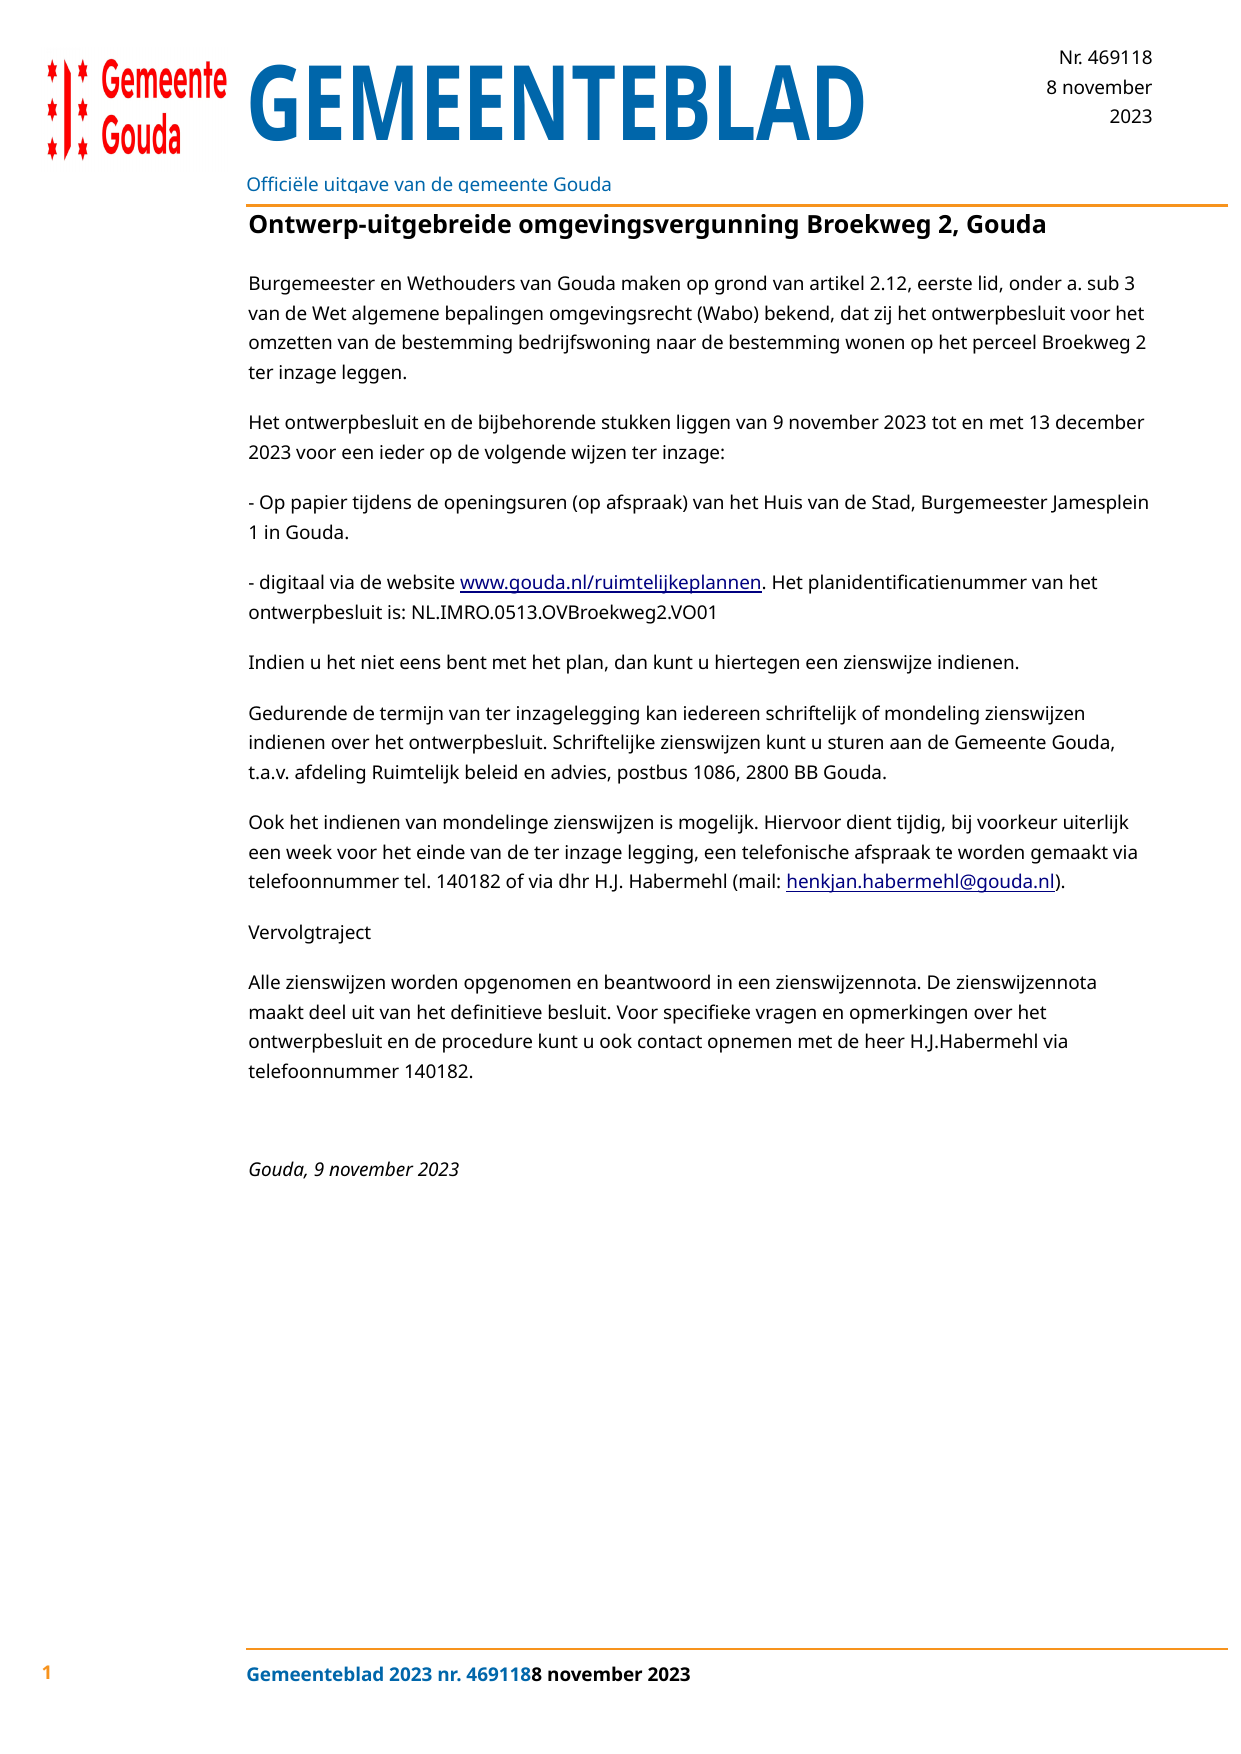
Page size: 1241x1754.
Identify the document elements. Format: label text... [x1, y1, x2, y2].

text Gouda, 9 november 2023 [248, 1156, 1152, 1182]
text Indien u het niet eens bent met het plan, dan kunt u hiertegen een zienswijze indienen. [248, 649, 1152, 675]
text Ook het indienen van mondelinge zienswijzen is mogelijk. Hiervoor dient tijdig, bij voorkeur uiterlijk een week voor het einde van de ter inzage legging, een telefonische afspraak te worden gemaakt via telefoonnummer tel. 140182 of via dhr H.J. Habermehl (mail: henkjan.habermehl@gouda.nl). [248, 809, 1152, 894]
text Ontwerp-uitgebreide omgevingsvergunning Broekweg 2, Gouda [248, 207, 1152, 241]
text - digitaal via de website www.gouda.nl/ruimtelijkeplannen. Het planidentificatienummer van het ontwerpbesluit is: NL.IMRO.0513.OVBroekweg2.VO01 [248, 569, 1152, 625]
picture [41, 47, 231, 172]
text Gedurende de termijn van ter inzagelegging kan iedereen schriftelijk of mondeling zienswijzen indienen over het ontwerpbesluit. Schriftelijke zienswijzen kunt u sturen aan de Gemeente Gouda, t.a.v. afdeling Ruimtelijk beleid en advies, postbus 1086, 2800 BB Gouda. [248, 700, 1152, 785]
text - Op papier tijdens de openingsuren (op afspraak) van het Huis van de Stad, Burgemeester Jamesplein 1 in Gouda. [248, 489, 1152, 545]
text Vervolgtraject [248, 919, 1152, 945]
text Burgemeester en Wethouders van Gouda maken op grond van artikel 2.12, eerste lid, onder a. sub 3 van de Wet algemene bepalingen omgevingsrecht (Wabo) bekend, dat zij het ontwerpbesluit voor het omzetten van de bestemming bedrijfswoning naar de bestemming wonen op het perceel Broekweg 2 ter inzage leggen. [248, 270, 1152, 385]
text Het ontwerpbesluit en de bijbehorende stukken liggen van 9 november 2023 tot en met 13 december 2023 voor een ieder op de volgende wijzen ter inzage: [248, 409, 1152, 465]
text Alle zienswijzen worden opgenomen en beantwoord in een zienswijzennota. De zienswijzennota maakt deel uit van het definitieve besluit. Voor specifieke vragen en opmerkingen over het ontwerpbesluit en de procedure kunt u ook contact opnemen met de heer H.J.Habermehl via telefoonnummer 140182. [248, 969, 1152, 1084]
